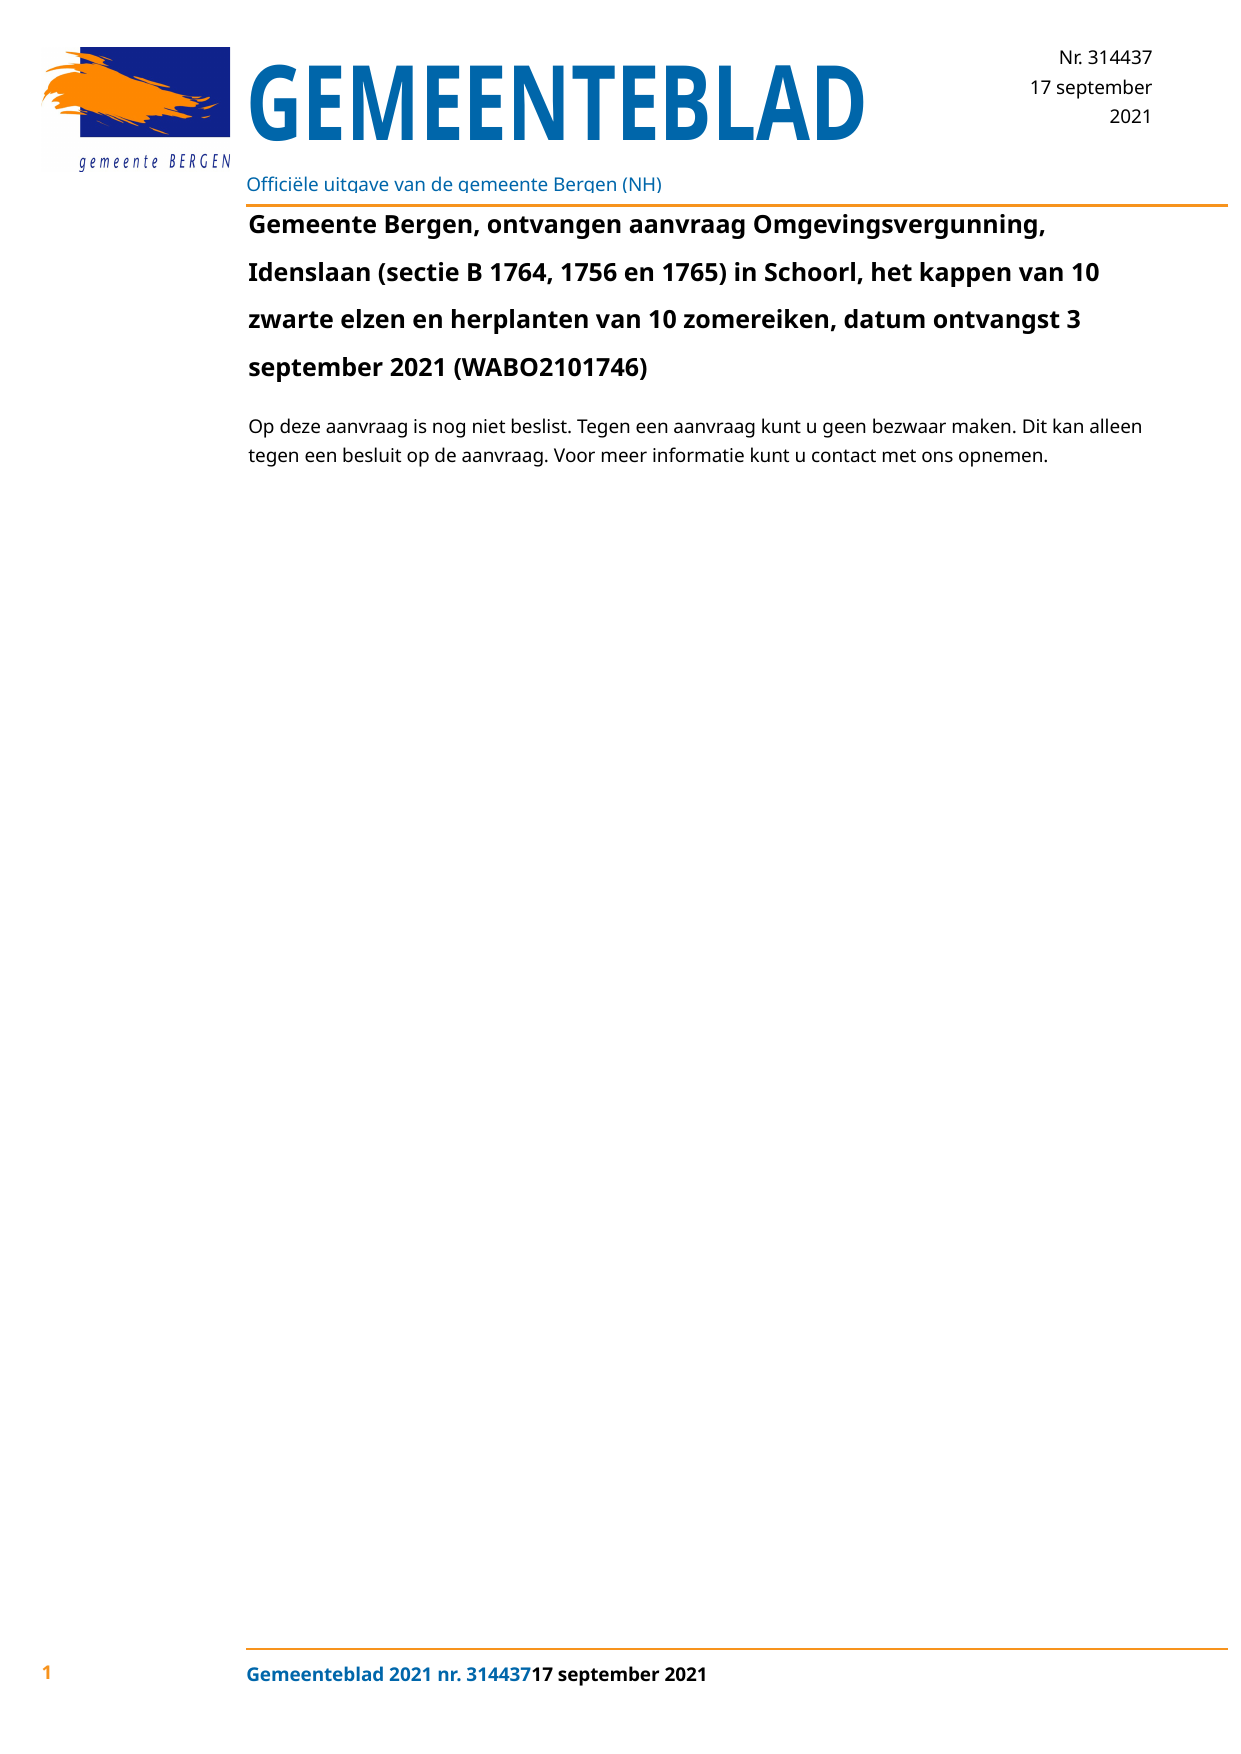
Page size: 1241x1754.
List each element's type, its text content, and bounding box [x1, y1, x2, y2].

text Gemeente Bergen, ontvangen aanvraag Omgevingsvergunning, Idenslaan (sectie B 1764, 1756 en 1765) in Schoorl, het kappen van 10 zwarte elzen en herplanten van 10 zomereiken, datum ontvangst 3 september 2021 (WABO2101746) [248, 207, 1152, 384]
picture [41, 47, 231, 172]
text Op deze aanvraag is nog niet beslist. Tegen een aanvraag kunt u geen bezwaar maken. Dit kan alleen tegen een besluit op de aanvraag. Voor meer informatie kunt u contact met ons opnemen. [248, 413, 1152, 468]
